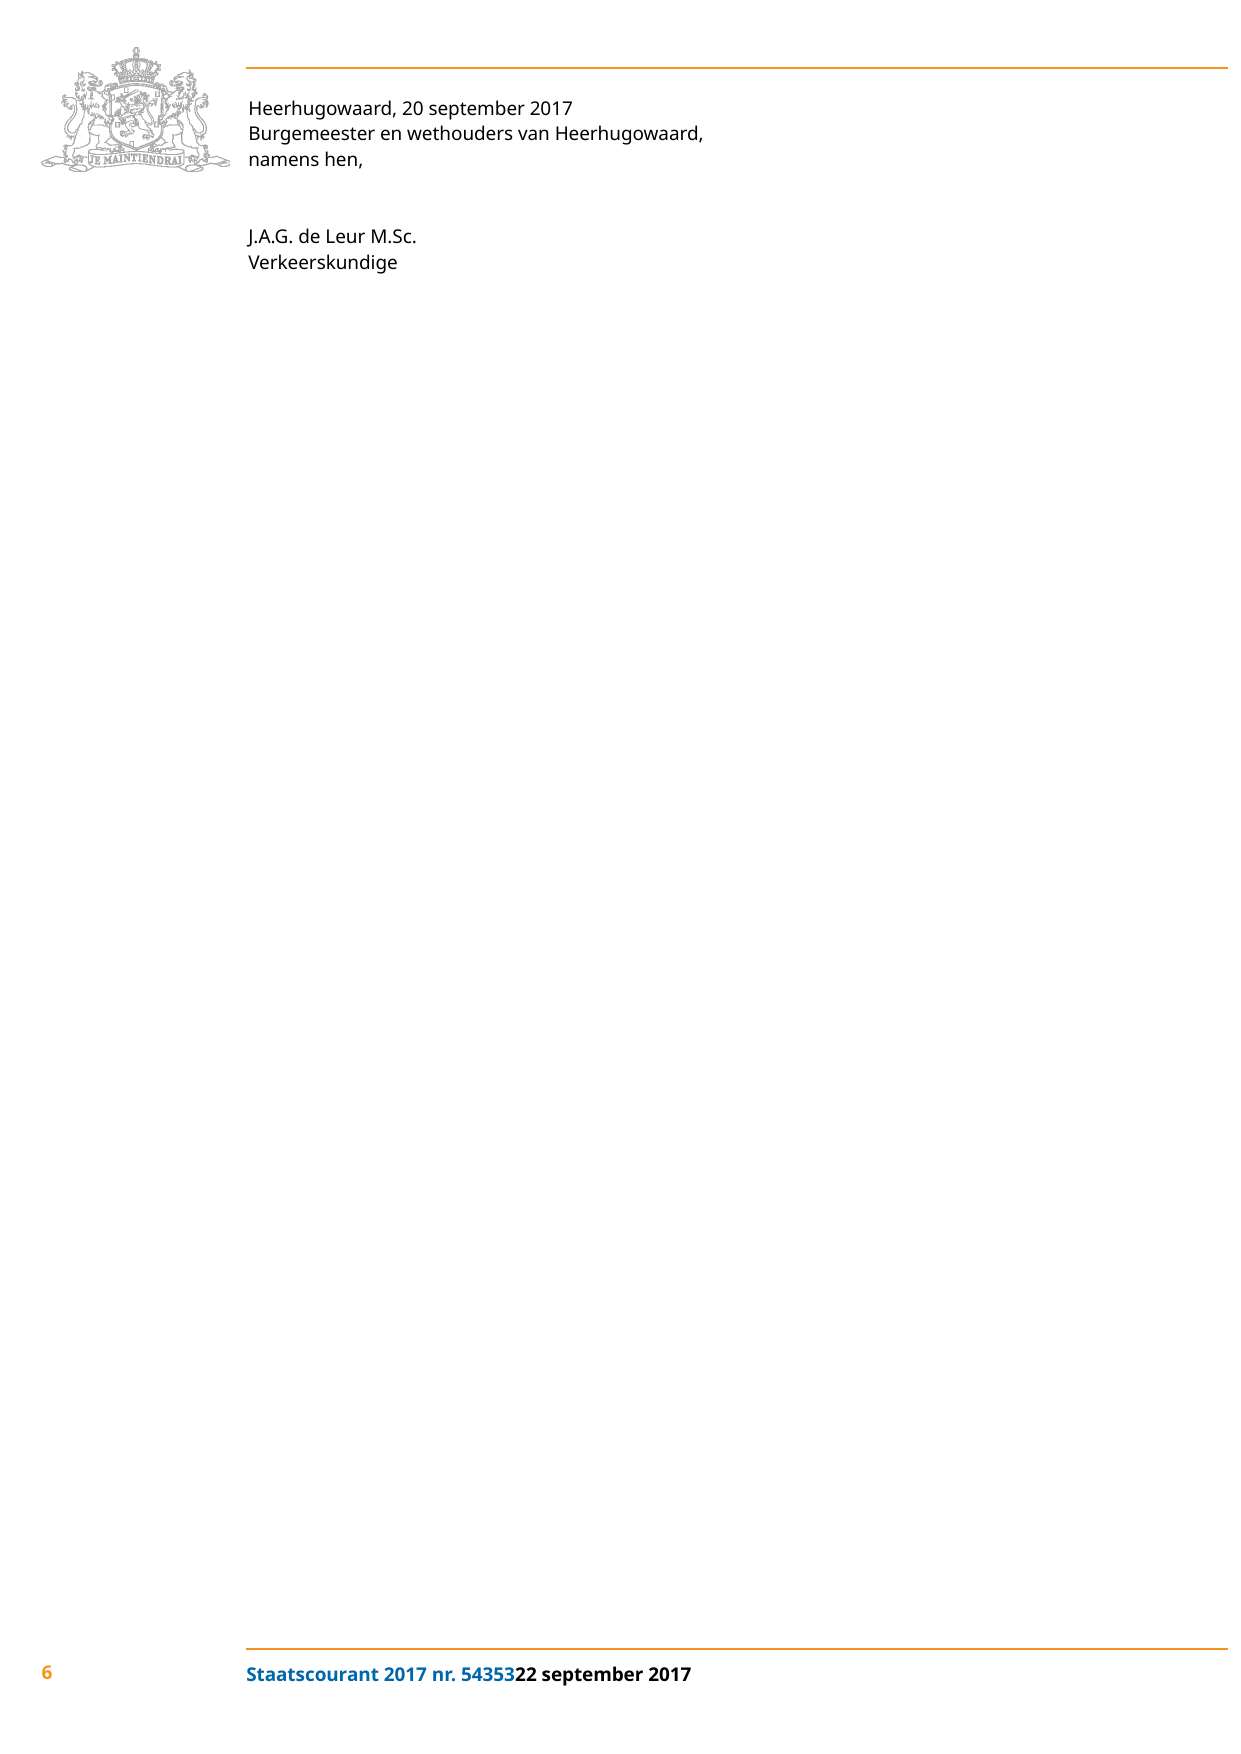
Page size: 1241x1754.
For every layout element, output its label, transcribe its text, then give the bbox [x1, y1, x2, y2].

picture [41, 47, 231, 172]
text J.A.G. de Leur M.Sc. [248, 223, 1152, 249]
text Burgemeester en wethouders van Heerhugowaard, [248, 121, 1152, 146]
text Verkeerskundige [248, 249, 1152, 275]
text Heerhugowaard, 20 september 2017 [248, 95, 1152, 121]
text namens hen, [248, 146, 1152, 172]
